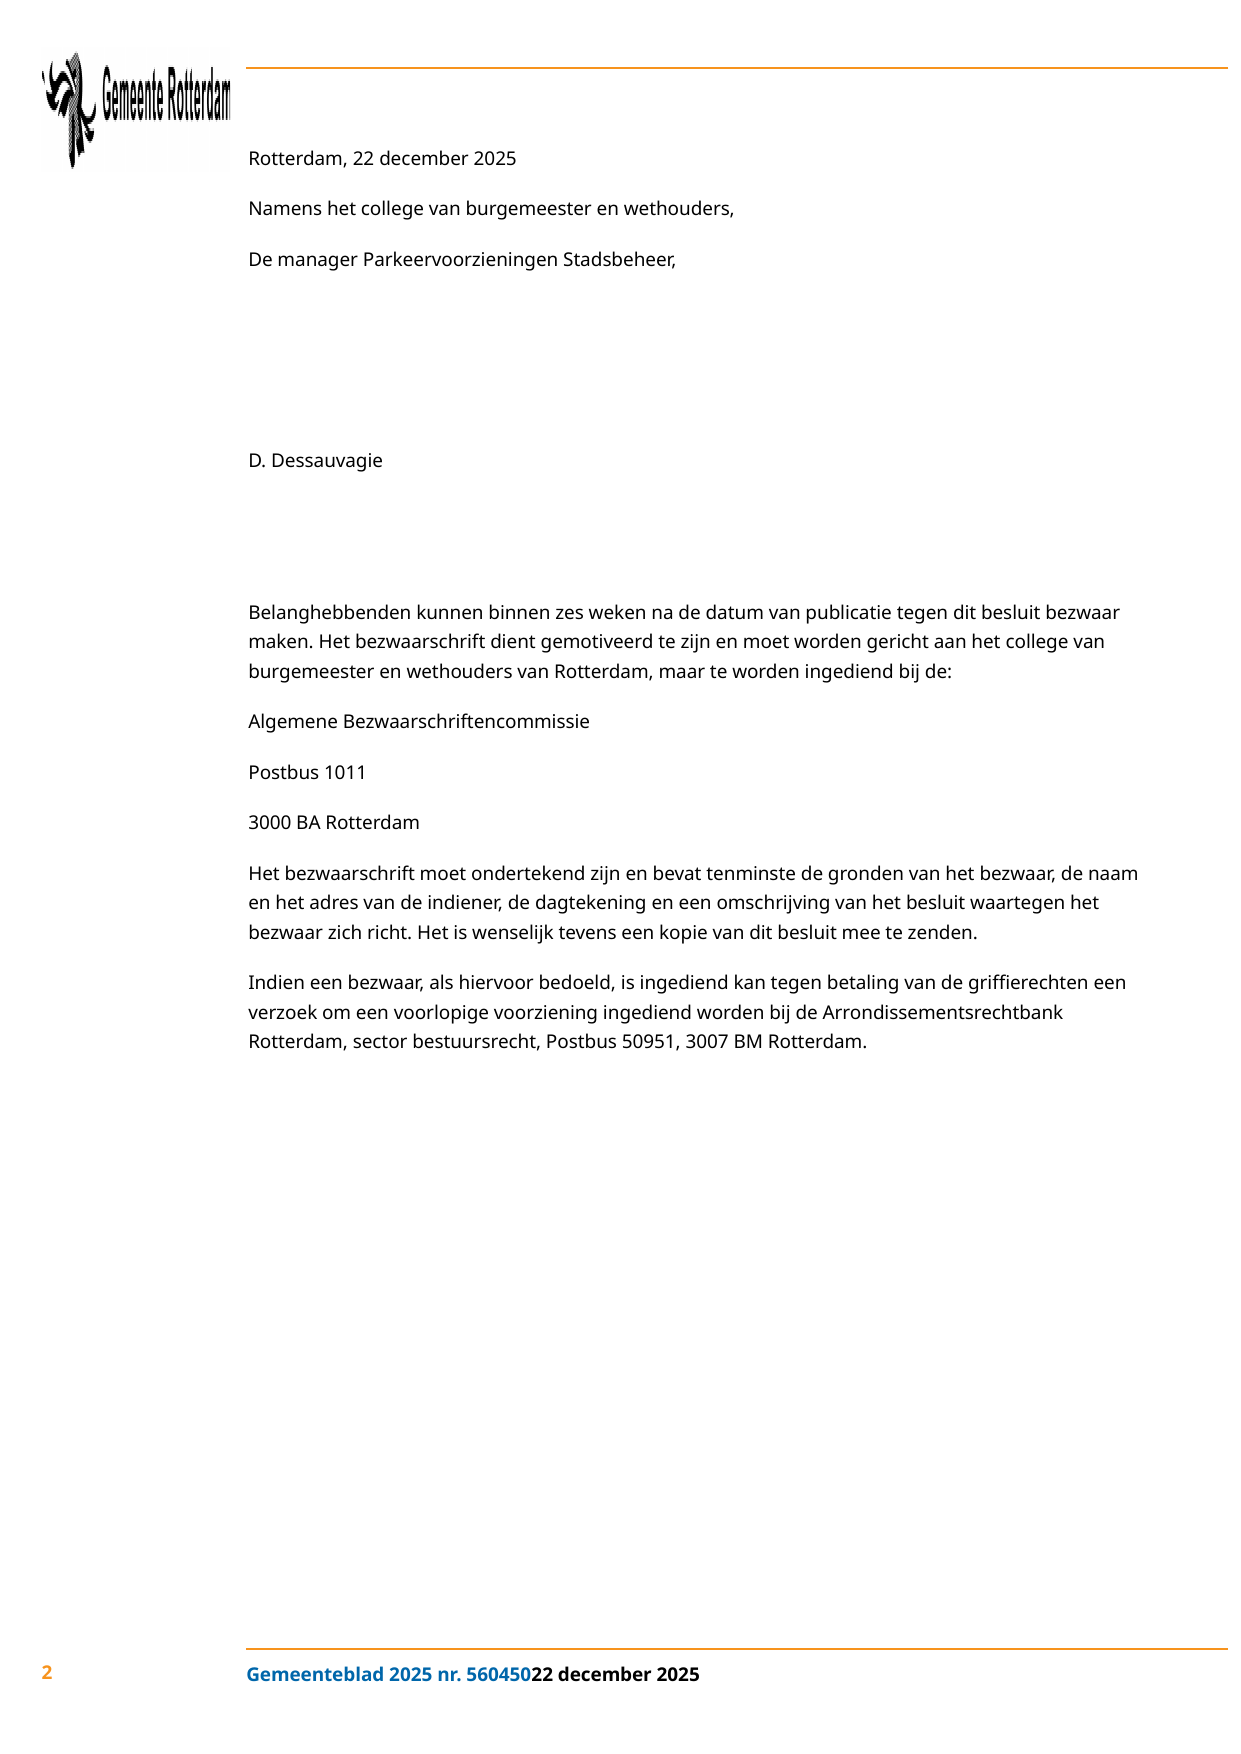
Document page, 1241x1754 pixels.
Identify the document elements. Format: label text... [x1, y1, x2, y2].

text Indien een bezwaar, als hiervoor bedoeld, is ingediend kan tegen betaling van de griffierechten een verzoek om een voorlopige voorziening ingediend worden bij de Arrondissementsrechtbank Rotterdam, sector bestuursrecht, Postbus 50951, 3007 BM Rotterdam. [248, 969, 1152, 1054]
picture [41, 47, 231, 172]
text 3000 BA Rotterdam [248, 809, 1152, 835]
text Belanghebbenden kunnen binnen zes weken na de datum van publicatie tegen dit besluit bezwaar maken. Het bezwaarschrift dient gemotiveerd te zijn en moet worden gericht aan het college van burgemeester en wethouders van Rotterdam, maar te worden ingediend bij de: [248, 599, 1152, 684]
text Algemene Bezwaarschriftencommissie [248, 708, 1152, 734]
text Het bezwaarschrift moet ondertekend zijn en bevat tenminste de gronden van het bezwaar, de naam en het adres van de indiener, de dagtekening en een omschrijving van het besluit waartegen het bezwaar zich richt. Het is wenselijk tevens een kopie van dit besluit mee te zenden. [248, 860, 1152, 945]
text Postbus 1011 [248, 759, 1152, 785]
text De manager Parkeervoorzieningen Stadsbeheer, [248, 246, 1152, 272]
text Rotterdam, 22 december 2025 [248, 145, 1152, 171]
text D. Dessauvagie [248, 448, 1152, 473]
text Namens het college van burgemeester en wethouders, [248, 196, 1152, 221]
